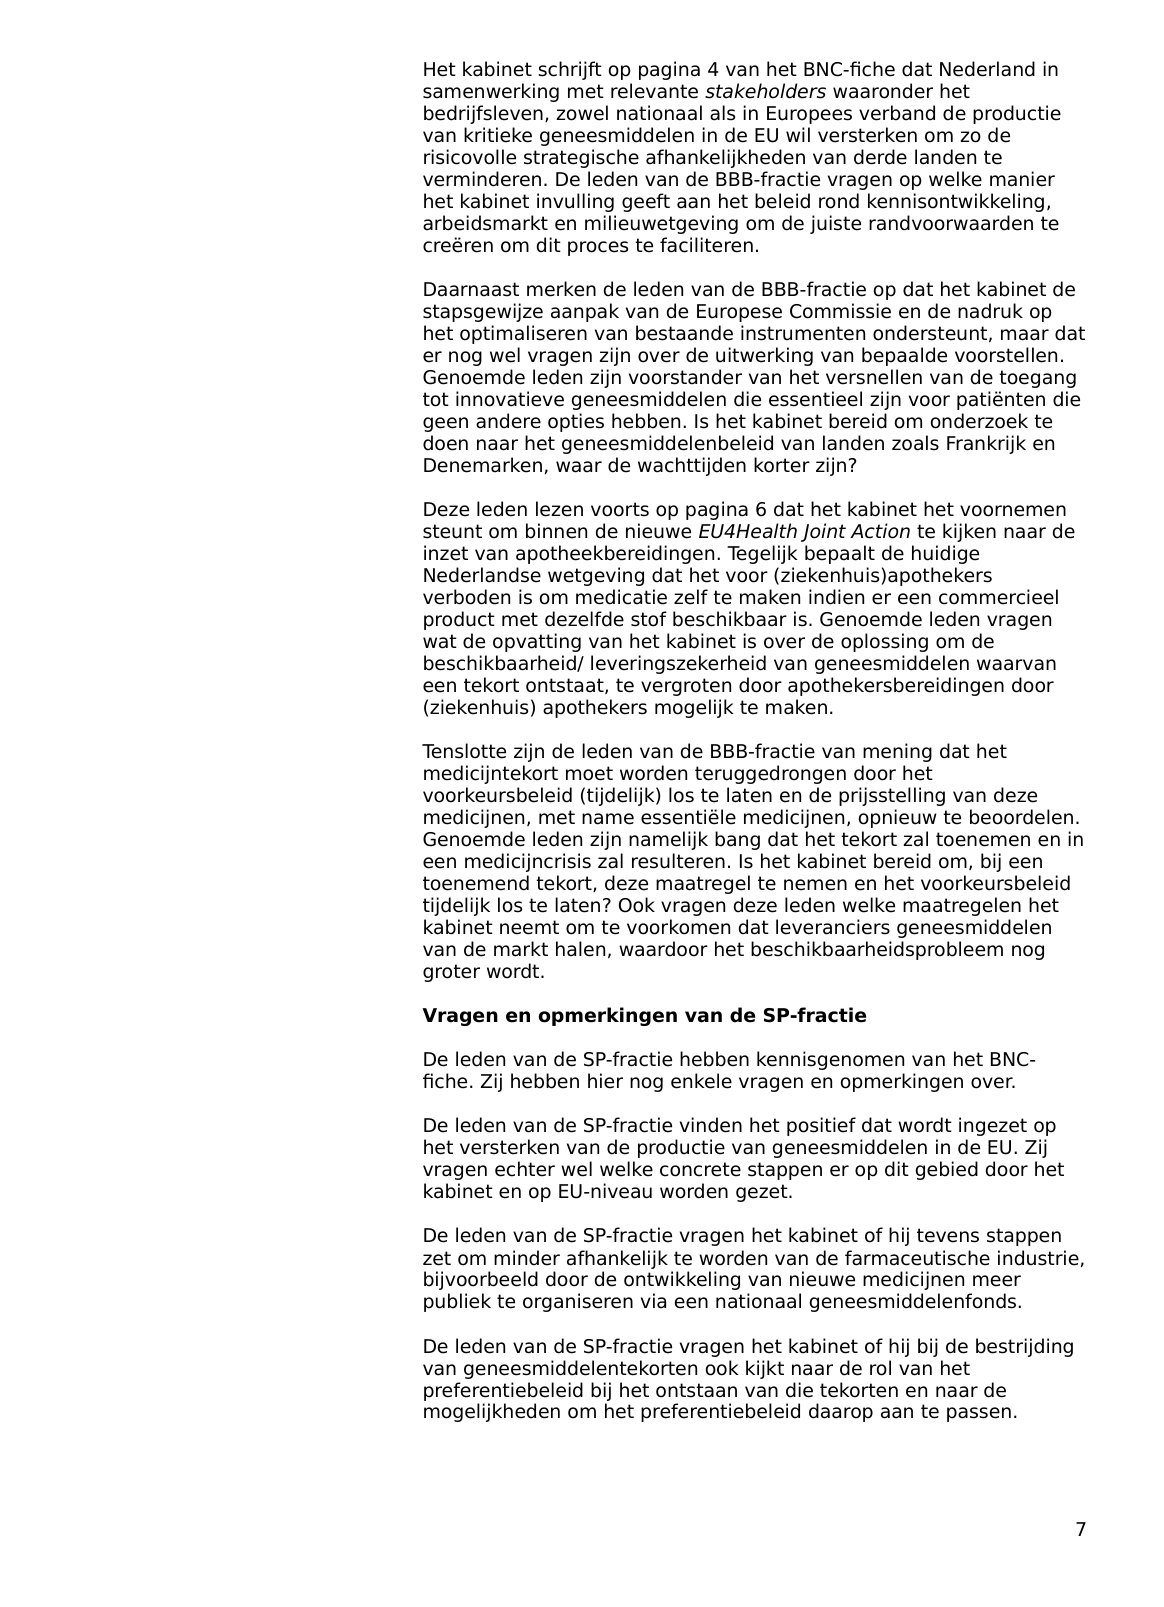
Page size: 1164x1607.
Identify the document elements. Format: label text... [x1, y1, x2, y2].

text Tenslotte zijn de leden van de BBB-fractie van mening dat het medicijntekort moet worden teruggedrongen door het voorkeursbeleid (tijdelijk) los te laten en de prijsstelling van deze medicijnen, met name essentiële medicijnen, opnieuw te beoordelen. Genoemde leden zijn namelijk bang dat het tekort zal toenemen en in een medicijncrisis zal resulteren. Is het kabinet bereid om, bij een toenemend tekort, deze maatregel te nemen en het voorkeursbeleid tijdelijk los te laten? Ook vragen deze leden welke maatregelen het kabinet neemt om te voorkomen dat leveranciers geneesmiddelen van de markt halen, waardoor het beschikbaarheidsprobleem nog groter wordt. [422, 741, 1087, 983]
text De leden van de SP-fractie vragen het kabinet of hij bij de bestrijding van geneesmiddelentekorten ook kijkt naar de rol van het preferentiebeleid bij het ontstaan van die tekorten en naar de mogelijkheden om het preferentiebeleid daarop aan te passen. [422, 1336, 1087, 1423]
text Deze leden lezen voorts op pagina 6 dat het kabinet het voornemen steunt om binnen de nieuwe EU4Health Joint Action te kijken naar de inzet van apotheekbereidingen. Tegelijk bepaalt de huidige Nederlandse wetgeving dat het voor (ziekenhuis)apothekers verboden is om medicatie zelf te maken indien er een commercieel product met dezelfde stof beschikbaar is. Genoemde leden vragen wat de opvatting van het kabinet is over de oplossing om de beschikbaarheid/ leveringszekerheid van geneesmiddelen waarvan een tekort ontstaat, te vergroten door apothekersbereidingen door (ziekenhuis) apothekers mogelijk te maken. [422, 499, 1087, 719]
text De leden van de SP-fractie vinden het positief dat wordt ingezet op het versterken van de productie van geneesmiddelen in de EU. Zij vragen echter wel welke concrete stappen er op dit gebied door het kabinet en op EU-niveau worden gezet. [422, 1115, 1087, 1203]
text Het kabinet schrijft op pagina 4 van het BNC-fiche dat Nederland in samenwerking met relevante stakeholders waaronder het bedrijfsleven, zowel nationaal als in Europees verband de productie van kritieke geneesmiddelen in de EU wil versterken om zo de risicovolle strategische afhankelijkheden van derde landen te verminderen. De leden van de BBB-fractie vragen op welke manier het kabinet invulling geeft aan het beleid rond kennisontwikkeling, arbeidsmarkt en milieuwetgeving om de juiste randvoorwaarden te creëren om dit proces te faciliteren. [422, 59, 1087, 257]
text De leden van de SP-fractie vragen het kabinet of hij tevens stappen zet om minder afhankelijk te worden van de farmaceutische industrie, bijvoorbeeld door de ontwikkeling van nieuwe medicijnen meer publiek te organiseren via een nationaal geneesmiddelenfonds. [422, 1225, 1087, 1313]
subtitle Vragen en opmerkingen van de SP-fractie [422, 1005, 1087, 1027]
text De leden van de SP-fractie hebben kennisgenomen van het BNC-fiche. Zij hebben hier nog enkele vragen en opmerkingen over. [422, 1049, 1087, 1093]
text Daarnaast merken de leden van de BBB-fractie op dat het kabinet de stapsgewijze aanpak van de Europese Commissie en de nadruk op het optimaliseren van bestaande instrumenten ondersteunt, maar dat er nog wel vragen zijn over de uitwerking van bepaalde voorstellen. Genoemde leden zijn voorstander van het versnellen van de toegang tot innovatieve geneesmiddelen die essentieel zijn voor patiënten die geen andere opties hebben. Is het kabinet bereid om onderzoek te doen naar het geneesmiddelenbeleid van landen zoals Frankrijk en Denemarken, waar de wachttijden korter zijn? [422, 279, 1087, 477]
